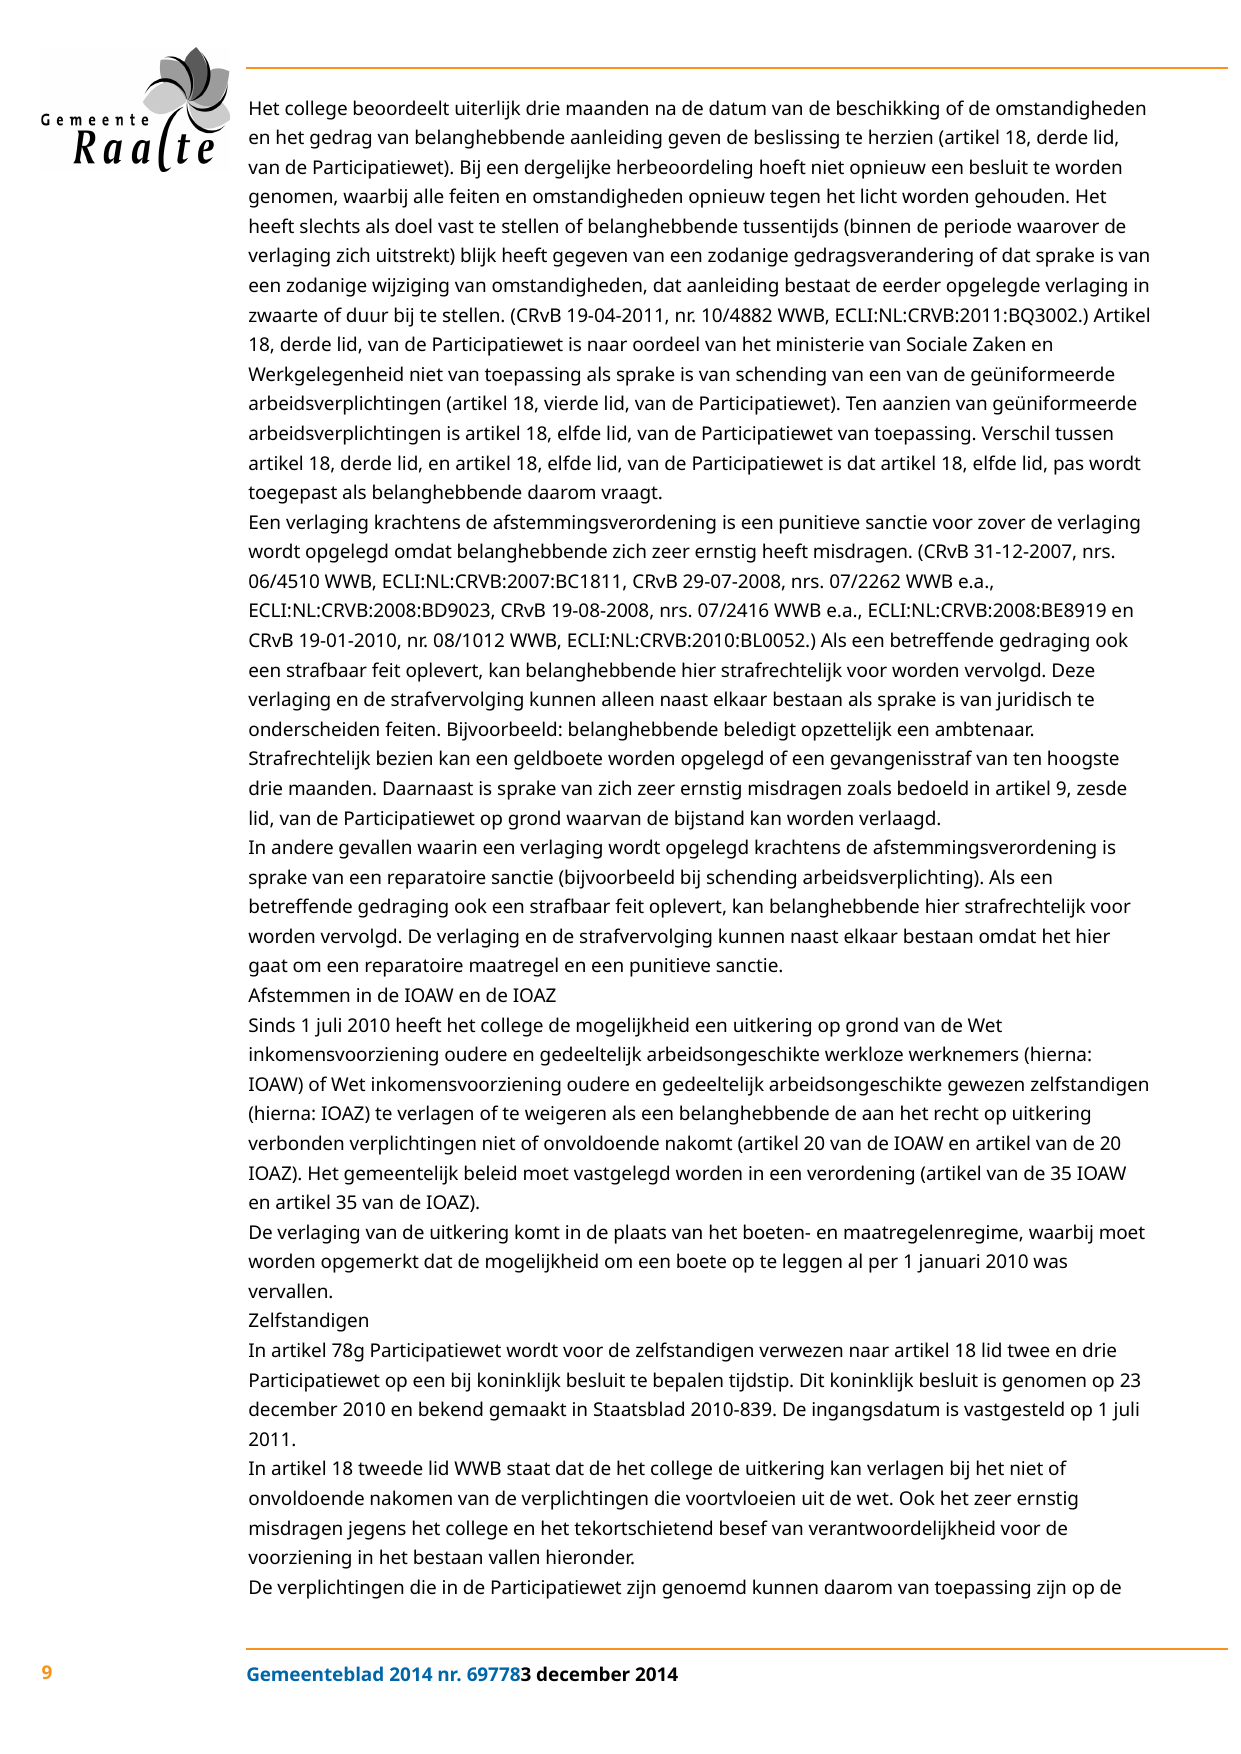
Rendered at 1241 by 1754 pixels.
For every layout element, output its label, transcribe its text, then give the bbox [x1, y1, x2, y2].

text Zelfstandigen [248, 1308, 1152, 1333]
text De verlaging van de uitkering komt in de plaats van het boeten- en maatregelenregime, waarbij moet worden opgemerkt dat de mogelijkheid om een boete op te leggen al per 1 januari 2010 was vervallen. [248, 1219, 1152, 1304]
text In artikel 18 tweede lid WWB staat dat de het college de uitkering kan verlagen bij het niet of onvoldoende nakomen van de verplichtingen die voortvloeien uit de wet. Ook het zeer ernstig misdragen jegens het college en het tekortschietend besef van verantwoordelijkheid voor de voorziening in het bestaan vallen hieronder. [248, 1456, 1152, 1570]
text In artikel 78g Participatiewet wordt voor de zelfstandigen verwezen naar artikel 18 lid twee en drie Participatiewet op een bij koninklijk besluit te bepalen tijdstip. Dit koninklijk besluit is genomen op 23 december 2010 en bekend gemaakt in Staatsblad 2010-839. De ingangsdatum is vastgesteld op 1 juli 2011. [248, 1337, 1152, 1452]
text In andere gevallen waarin een verlaging wordt opgelegd krachtens de afstemmingsverordening is sprake van een reparatoire sanctie (bijvoorbeeld bij schending arbeidsverplichting). Als een betreffende gedraging ook een strafbaar feit oplevert, kan belanghebbende hier strafrechtelijk voor worden vervolgd. De verlaging en de strafvervolging kunnen naast elkaar bestaan omdat het hier gaat om een reparatoire maatregel en een punitieve sanctie. [248, 834, 1152, 978]
text Het college beoordeelt uiterlijk drie maanden na de datum van de beschikking of de omstandigheden en het gedrag van belanghebbende aanleiding geven de beslissing te herzien (artikel 18, derde lid, van de Participatiewet). Bij een dergelijke herbeoordeling hoeft niet opnieuw een besluit te worden genomen, waarbij alle feiten en omstandigheden opnieuw tegen het licht worden gehouden. Het heeft slechts als doel vast te stellen of belanghebbende tussentijds (binnen de periode waarover de verlaging zich uitstrekt) blijk heeft gegeven van een zodanige gedragsverandering of dat sprake is van een zodanige wijziging van omstandigheden, dat aanleiding bestaat de eerder opgelegde verlaging in zwaarte of duur bij te stellen. (CRvB 19-04-2011, nr. 10/4882 WWB, ECLI:NL:CRVB:2011:BQ3002.) Artikel 18, derde lid, van de Participatiewet is naar oordeel van het ministerie van Sociale Zaken en Werkgelegenheid niet van toepassing als sprake is van schending van een van de geüniformeerde arbeidsverplichtingen (artikel 18, vierde lid, van de Participatiewet). Ten aanzien van geüniformeerde arbeidsverplichtingen is artikel 18, elfde lid, van de Participatiewet van toepassing. Verschil tussen artikel 18, derde lid, en artikel 18, elfde lid, van de Participatiewet is dat artikel 18, elfde lid, pas wordt toegepast als belanghebbende daarom vraagt. [248, 95, 1152, 505]
picture [41, 47, 231, 172]
text Een verlaging krachtens de afstemmingsverordening is een punitieve sanctie voor zover de verlaging wordt opgelegd omdat belanghebbende zich zeer ernstig heeft misdragen. (CRvB 31-12-2007, nrs. 06/4510 WWB, ECLI:NL:CRVB:2007:BC1811, CRvB 29-07-2008, nrs. 07/2262 WWB e.a., ECLI:NL:CRVB:2008:BD9023, CRvB 19-08-2008, nrs. 07/2416 WWB e.a., ECLI:NL:CRVB:2008:BE8919 en CRvB 19-01-2010, nr. 08/1012 WWB, ECLI:NL:CRVB:2010:BL0052.) Als een betreffende gedraging ook een strafbaar feit oplevert, kan belanghebbende hier strafrechtelijk voor worden vervolgd. Deze verlaging en de strafvervolging kunnen alleen naast elkaar bestaan als sprake is van juridisch te onderscheiden feiten. Bijvoorbeeld: belanghebbende beledigt opzettelijk een ambtenaar. Strafrechtelijk bezien kan een geldboete worden opgelegd of een gevangenisstraf van ten hoogste drie maanden. Daarnaast is sprake van zich zeer ernstig misdragen zoals bedoeld in artikel 9, zesde lid, van de Participatiewet op grond waarvan de bijstand kan worden verlaagd. [248, 509, 1152, 831]
text De verplichtingen die in de Participatiewet zijn genoemd kunnen daarom van toepassing zijn op de [248, 1574, 1152, 1600]
text Sinds 1 juli 2010 heeft het college de mogelijkheid een uitkering op grond van de Wet inkomensvoorziening oudere en gedeeltelijk arbeidsongeschikte werkloze werknemers (hierna: IOAW) of Wet inkomensvoorziening oudere en gedeeltelijk arbeidsongeschikte gewezen zelfstandigen (hierna: IOAZ) te verlagen of te weigeren als een belanghebbende de aan het recht op uitkering verbonden verplichtingen niet of onvoldoende nakomt (artikel 20 van de IOAW en artikel van de 20 IOAZ). Het gemeentelijk beleid moet vastgelegd worden in een verordening (artikel van de 35 IOAW en artikel 35 van de IOAZ). [248, 1012, 1152, 1215]
text Afstemmen in de IOAW en de IOAZ [248, 982, 1152, 1008]
